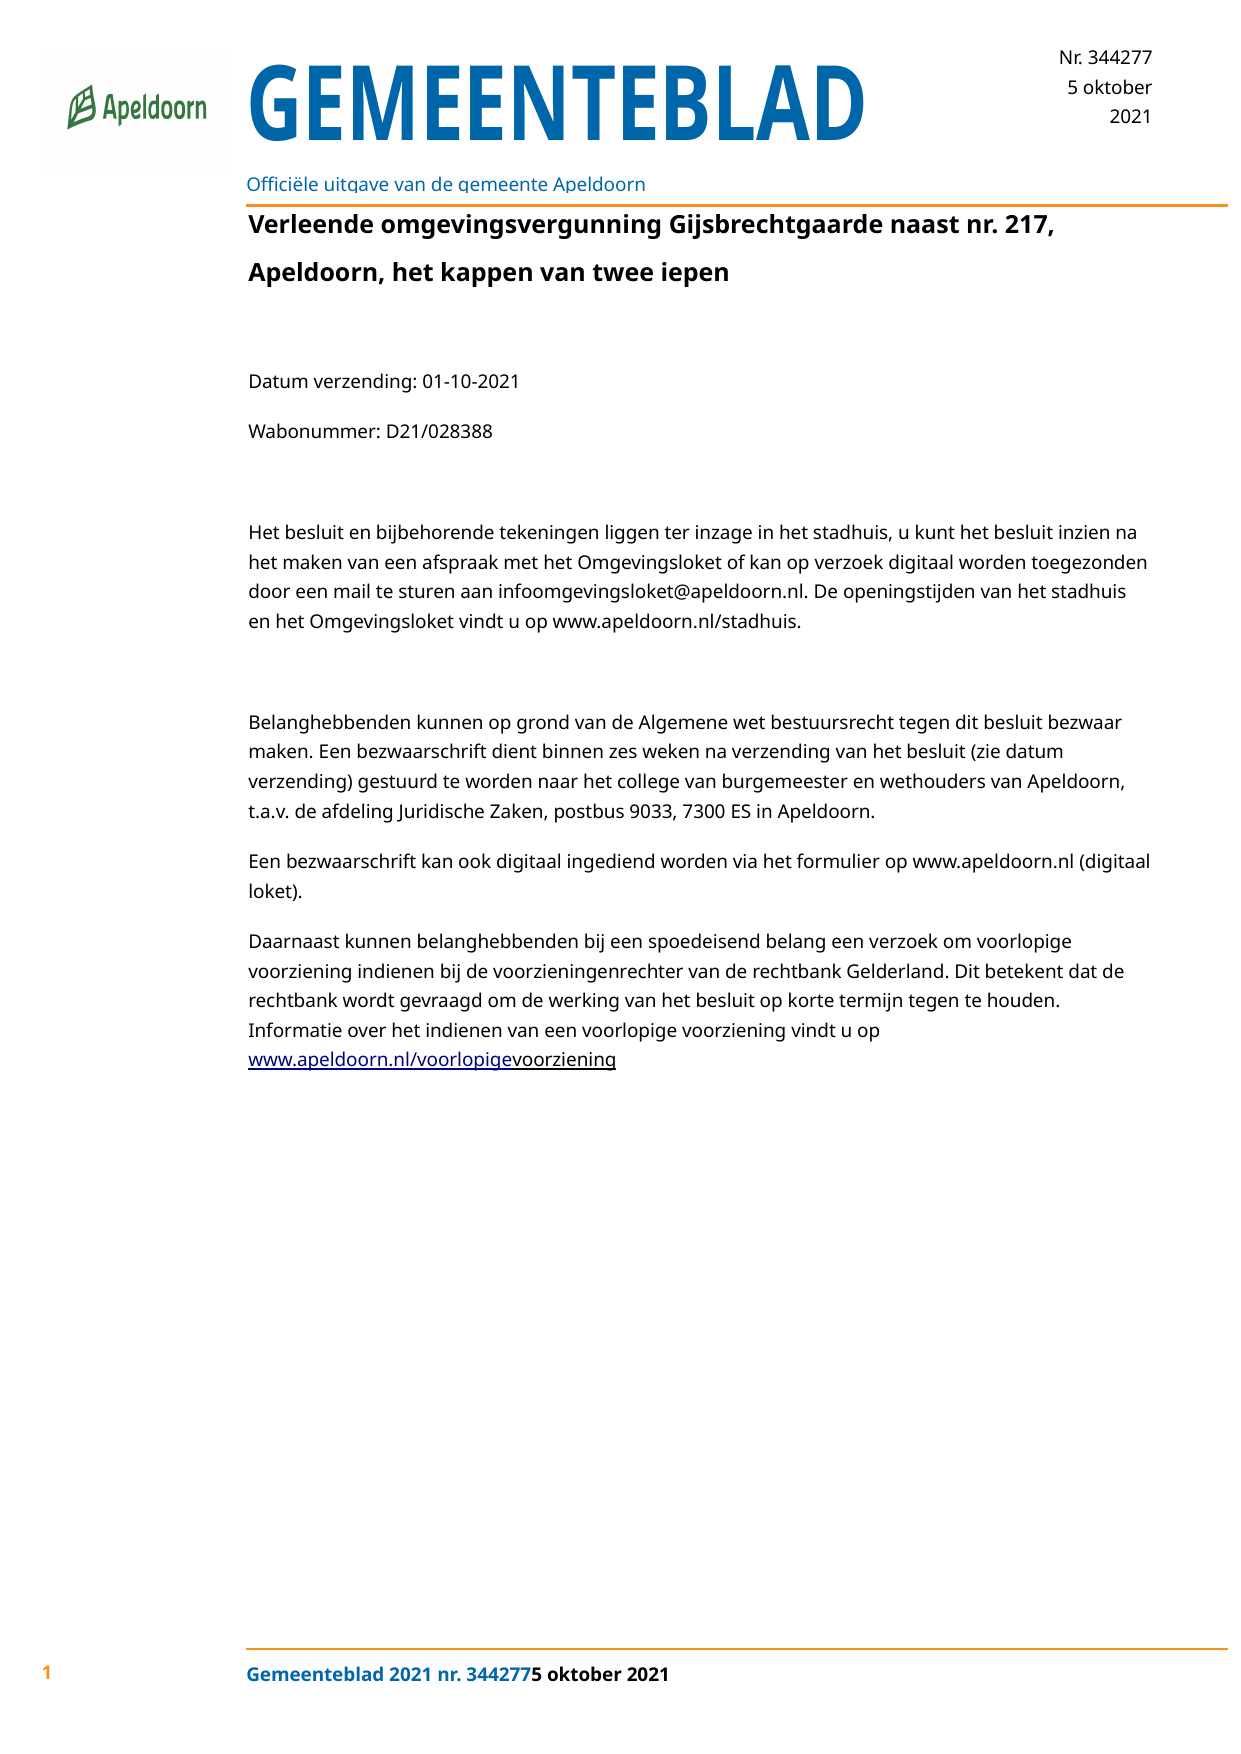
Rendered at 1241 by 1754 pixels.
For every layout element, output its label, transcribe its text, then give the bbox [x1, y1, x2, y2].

text Wabonummer: D21/028388 [248, 419, 1152, 444]
text Daarnaast kunnen belanghebbenden bij een spoedeisend belang een verzoek om voorlopige voorziening indienen bij de voorzieningenrechter van de rechtbank Gelderland. Dit betekent dat de rechtbank wordt gevraagd om de werking van het besluit op korte termijn tegen te houden. Informatie over het indienen van een voorlopige voorziening vindt u op www.apeldoorn.nl/voorlopigevoorziening [248, 928, 1152, 1072]
text Belanghebbenden kunnen op grond van de Algemene wet bestuursrecht tegen dit besluit bezwaar maken. Een bezwaarschrift dient binnen zes weken na verzending van het besluit (zie datum verzending) gestuurd te worden naar het college van burgemeester en wethouders van Apeldoorn, t.a.v. de afdeling Juridische Zaken, postbus 9033, 7300 ES in Apeldoorn. [248, 709, 1152, 824]
picture [41, 47, 231, 172]
text Datum verzending: 01-10-2021 [248, 368, 1152, 394]
text Het besluit en bijbehorende tekeningen liggen ter inzage in het stadhuis, u kunt het besluit inzien na het maken van een afspraak met het Omgevingsloket of kan op verzoek digitaal worden toegezonden door een mail te sturen aan infoomgevingsloket@apeldoorn.nl. De openingstijden van het stadhuis en het Omgevingsloket vindt u op www.apeldoorn.nl/stadhuis. [248, 519, 1152, 634]
text Verleende omgevingsvergunning Gijsbrechtgaarde naast nr. 217, Apeldoorn, het kappen van twee iepen [248, 207, 1152, 288]
text Een bezwaarschrift kan ook digitaal ingediend worden via het formulier op www.apeldoorn.nl (digitaal loket). [248, 848, 1152, 904]
